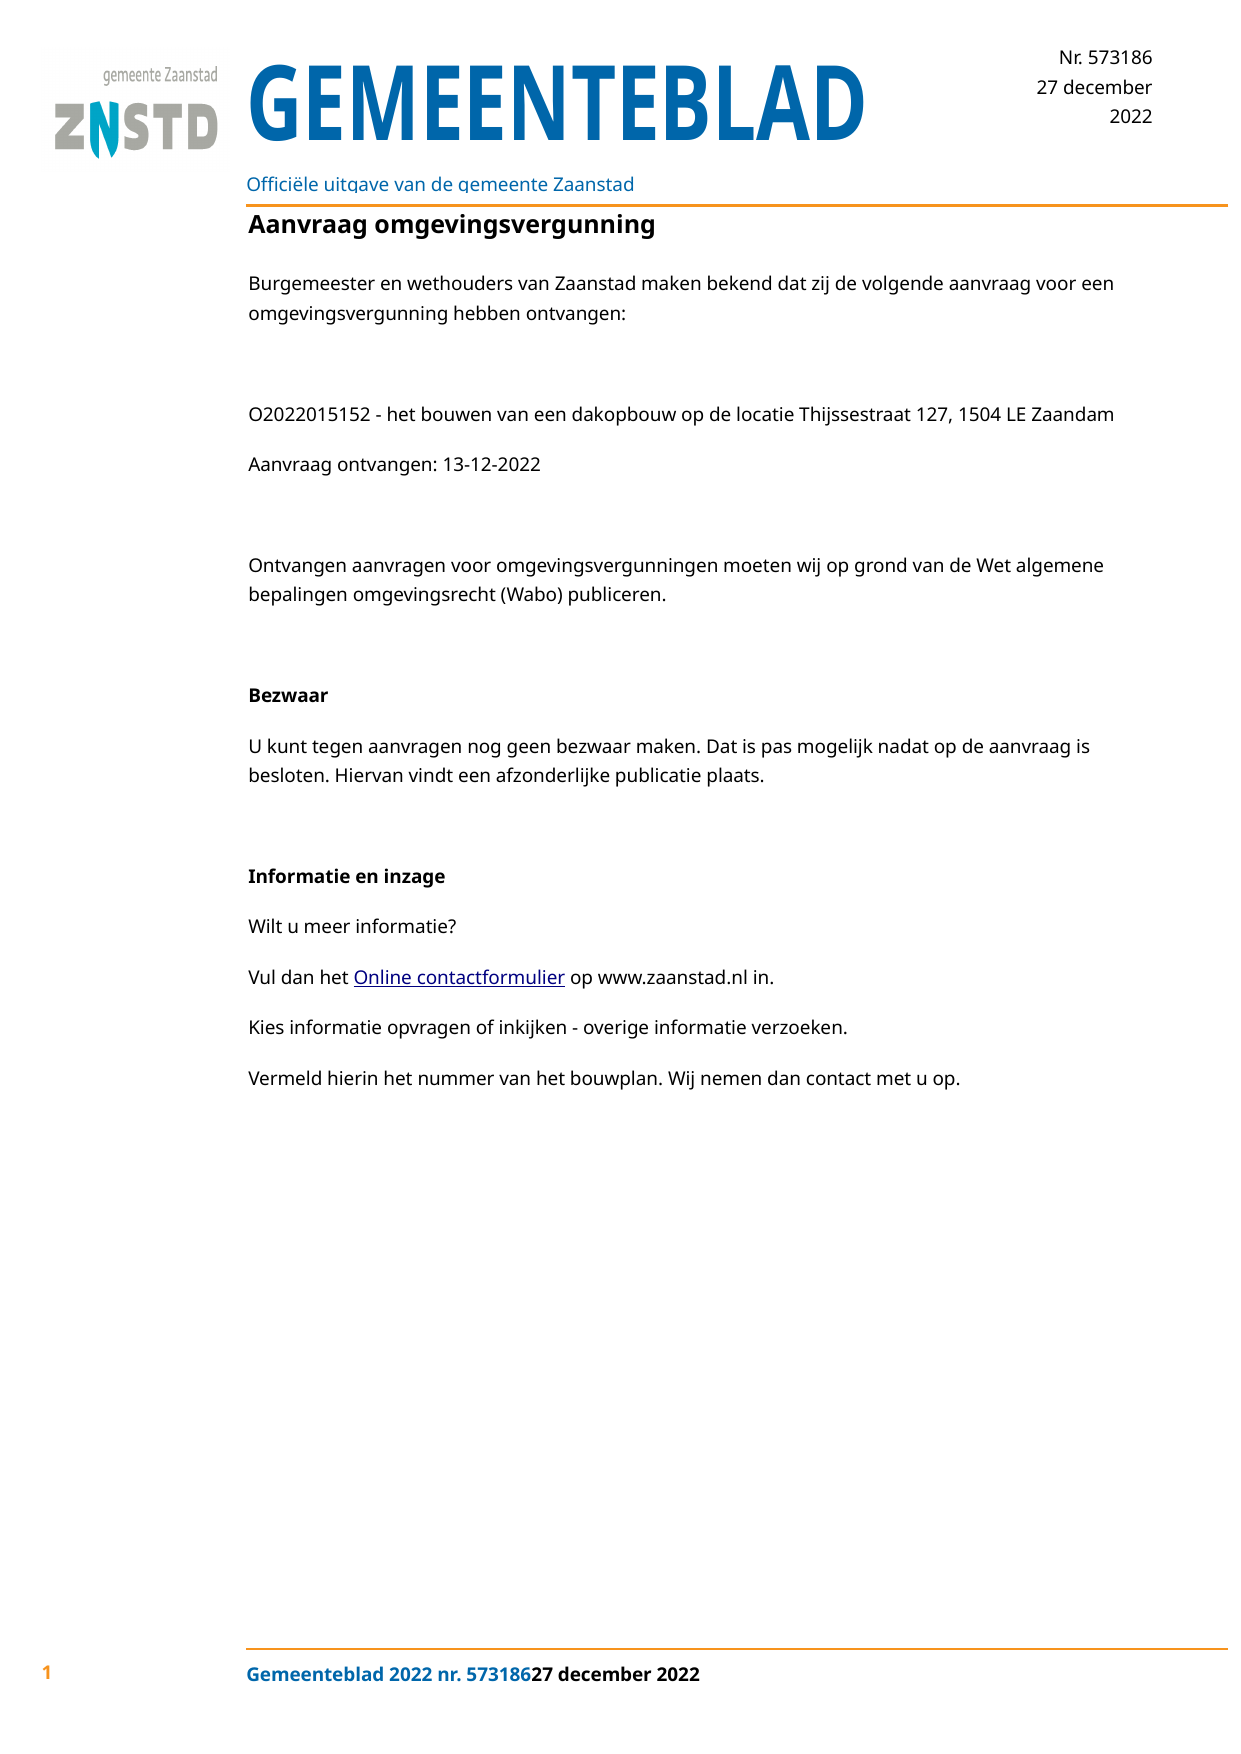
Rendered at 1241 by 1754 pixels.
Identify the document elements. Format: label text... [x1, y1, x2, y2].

text Aanvraag ontvangen: 13-12-2022 [248, 451, 1152, 477]
text Vermeld hierin het nummer van het bouwplan. Wij nemen dan contact met u op. [248, 1065, 1152, 1091]
text Informatie en inzage [248, 863, 1152, 889]
text Wilt u meer informatie? [248, 914, 1152, 939]
text Aanvraag omgevingsvergunning [248, 207, 1152, 241]
text O2022015152 - het bouwen van een dakopbouw op de locatie Thijssestraat 127, 1504 LE Zaandam [248, 401, 1152, 426]
text Kies informatie opvragen of inkijken - overige informatie verzoeken. [248, 1014, 1152, 1040]
picture [41, 47, 231, 172]
text Vul dan het Online contactformulier op www.zaanstad.nl in. [248, 964, 1152, 990]
text U kunt tegen aanvragen nog geen bezwaar maken. Dat is pas mogelijk nadat op de aanvraag is besloten. Hiervan vindt een afzonderlijke publicatie plaats. [248, 733, 1152, 788]
text Burgemeester en wethouders van Zaanstad maken bekend dat zij de volgende aanvraag voor een omgevingsvergunning hebben ontvangen: [248, 270, 1152, 326]
text Bezwaar [248, 682, 1152, 708]
text Ontvangen aanvragen voor omgevingsvergunningen moeten wij op grond van de Wet algemene bepalingen omgevingsrecht (Wabo) publiceren. [248, 552, 1152, 607]
